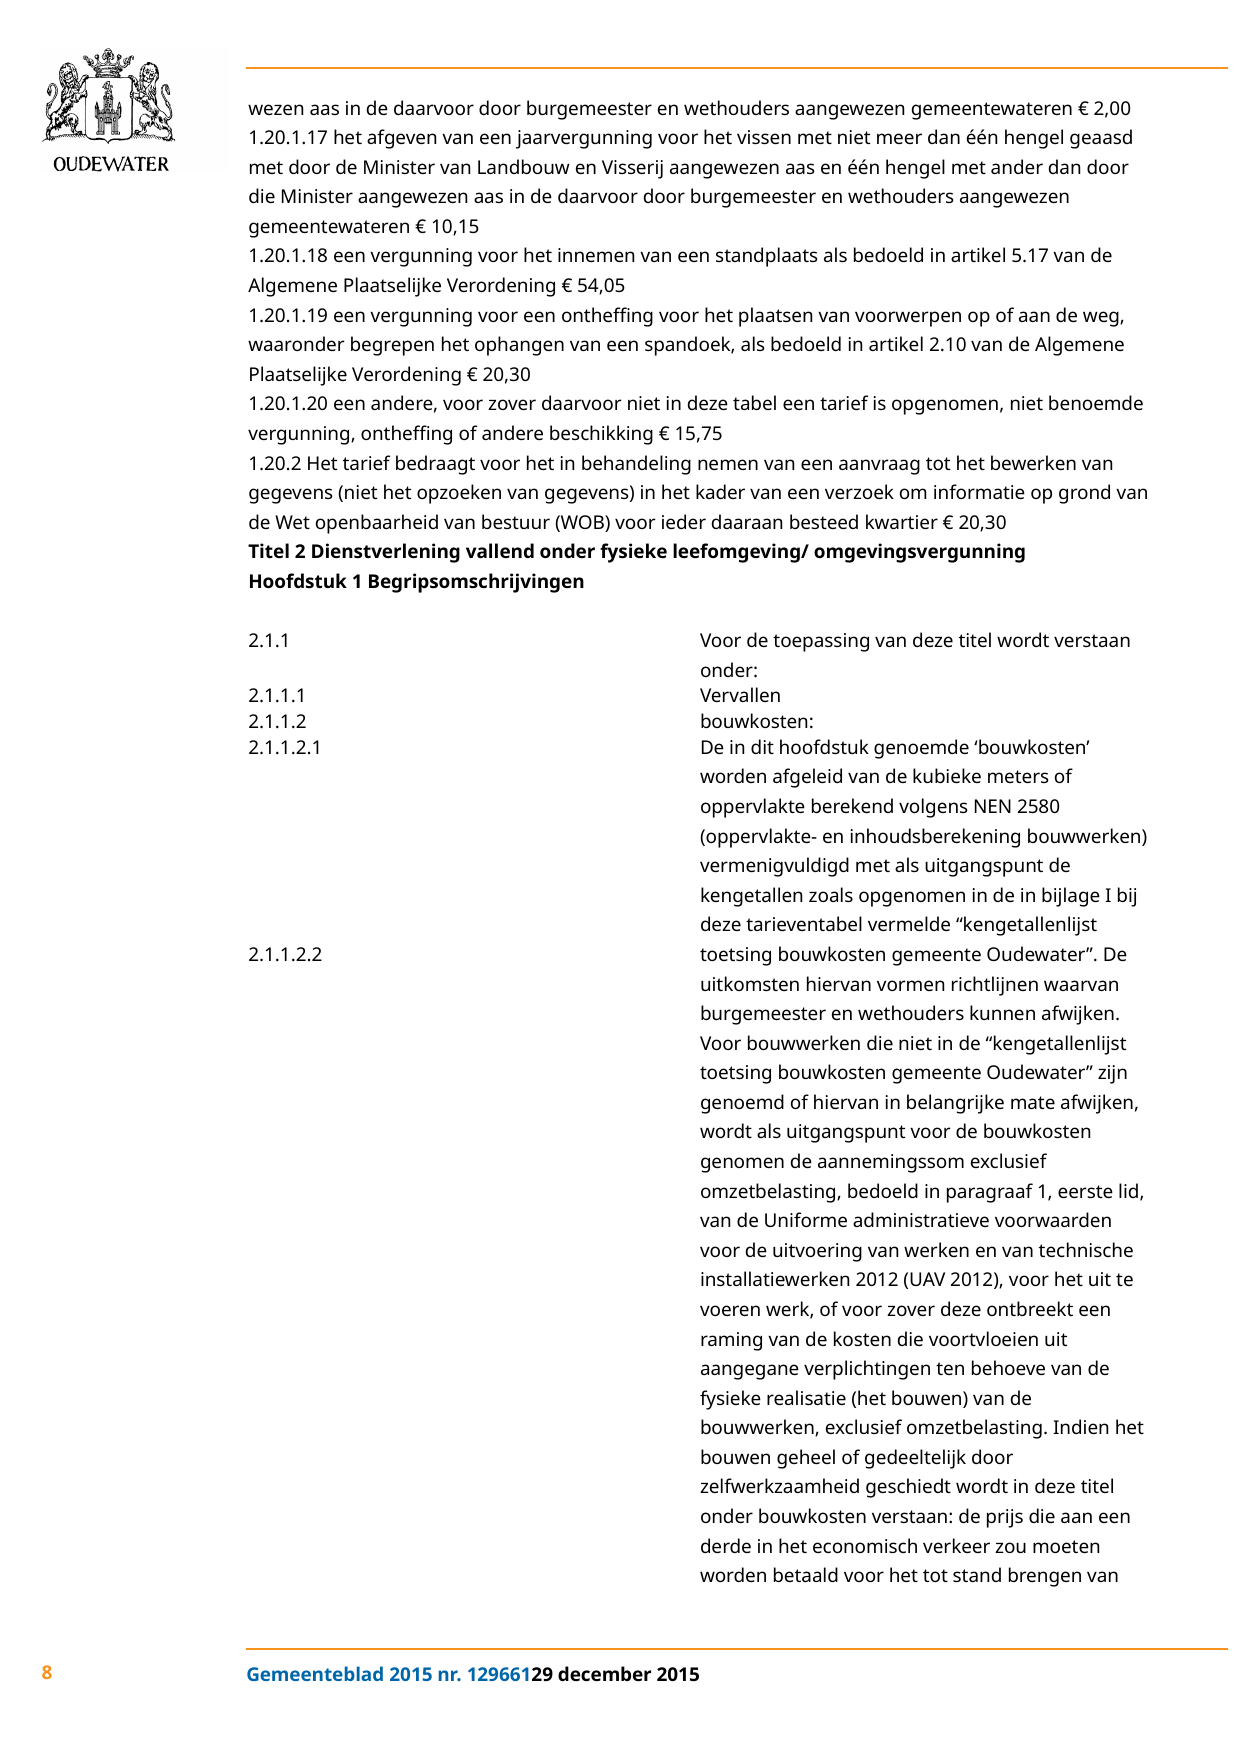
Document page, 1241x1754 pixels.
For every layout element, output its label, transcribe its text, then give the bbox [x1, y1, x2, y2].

text 1.20.1.19 een vergunning voor een ontheffing voor het plaatsen van voorwerpen op of aan de weg, waaronder begrepen het ophangen van een spandoek, als bedoeld in artikel 2.10 van de Algemene Plaatselijke Verordening € 20,30 [248, 302, 1152, 387]
table_cell bouwkosten: [700, 709, 1152, 734]
picture [41, 47, 231, 172]
table_header Voor de toepassing van deze titel wordt verstaan onder: [700, 628, 1152, 683]
table_header 2.1.1 [248, 628, 700, 683]
text 1.20.1.18 een vergunning voor het innemen van een standplaats als bedoeld in artikel 5.17 van de Algemene Plaatselijke Verordening € 54,05 [248, 243, 1152, 298]
table_cell 2.1.1.1 [248, 683, 700, 708]
text Titel 2 Dienstverlening vallend onder fysieke leefomgeving/ omgevingsvergunning [248, 538, 1152, 564]
text 1.20.1.20 een andere, voor zover daarvoor niet in deze tabel een tarief is opgenomen, niet benoemde vergunning, ontheffing of andere beschikking € 15,75 [248, 391, 1152, 446]
table_cell 2.1.1.2.1 2.1.1.2.2 [248, 734, 700, 1588]
text wezen aas in de daarvoor door burgemeester en wethouders aangewezen gemeentewateren € 2,00 [248, 95, 1152, 121]
table_cell 2.1.1.2 [248, 709, 700, 734]
text 1.20.1.17 het afgeven van een jaarvergunning voor het vissen met niet meer dan één hengel geaasd met door de Minister van Landbouw en Visserij aangewezen aas en één hengel met ander dan door die Minister aangewezen aas in de daarvoor door burgemeester en wethouders aangewezen gemeentewateren € 10,15 [248, 124, 1152, 239]
text Hoofdstuk 1 Begripsomschrijvingen [248, 568, 1152, 594]
text 1.20.2 Het tarief bedraagt voor het in behandeling nemen van een aanvraag tot het bewerken van gegevens (niet het opzoeken van gegevens) in het kader van een verzoek om informatie op grond van de Wet openbaarheid van bestuur (WOB) voor ieder daaraan besteed kwartier € 20,30 [248, 450, 1152, 535]
table_cell De in dit hoofdstuk genoemde ‘bouwkosten’ worden afgeleid van de kubieke meters of oppervlakte berekend volgens NEN 2580 (oppervlakte- en inhoudsberekening bouwwerken) vermenigvuldigd met als uitgangspunt de kengetallen zoals opgenomen in de in bijlage I bij deze tarieventabel vermelde “kengetallenlijst toetsing bouwkosten gemeente Oudewater”. De uitkomsten hiervan vormen richtlijnen waarvan burgemeester en wethouders kunnen afwijken. Voor bouwwerken die niet in de “kengetallenlijst toetsing bouwkosten gemeente Oudewater” zijn genoemd of hiervan in belangrijke mate afwijken, wordt als uitgangspunt voor de bouwkosten genomen de aannemingssom exclusief omzetbelasting, bedoeld in paragraaf 1, eerste lid, van de Uniforme administratieve voorwaarden voor de uitvoering van werken en van technische installatiewerken 2012 (UAV 2012), voor het uit te voeren werk, of voor zover deze ontbreekt een raming van de kosten die voortvloeien uit aangegane verplichtingen ten behoeve van de fysieke realisatie (het bouwen) van de bouwwerken, exclusief omzetbelasting. Indien het bouwen geheel of gedeeltelijk door zelfwerkzaamheid geschiedt wordt in deze titel onder bouwkosten verstaan: de prijs die aan een derde in het economisch verkeer zou moeten worden betaald voor het tot stand brengen van [700, 734, 1152, 1588]
table_cell Vervallen [700, 683, 1152, 708]
